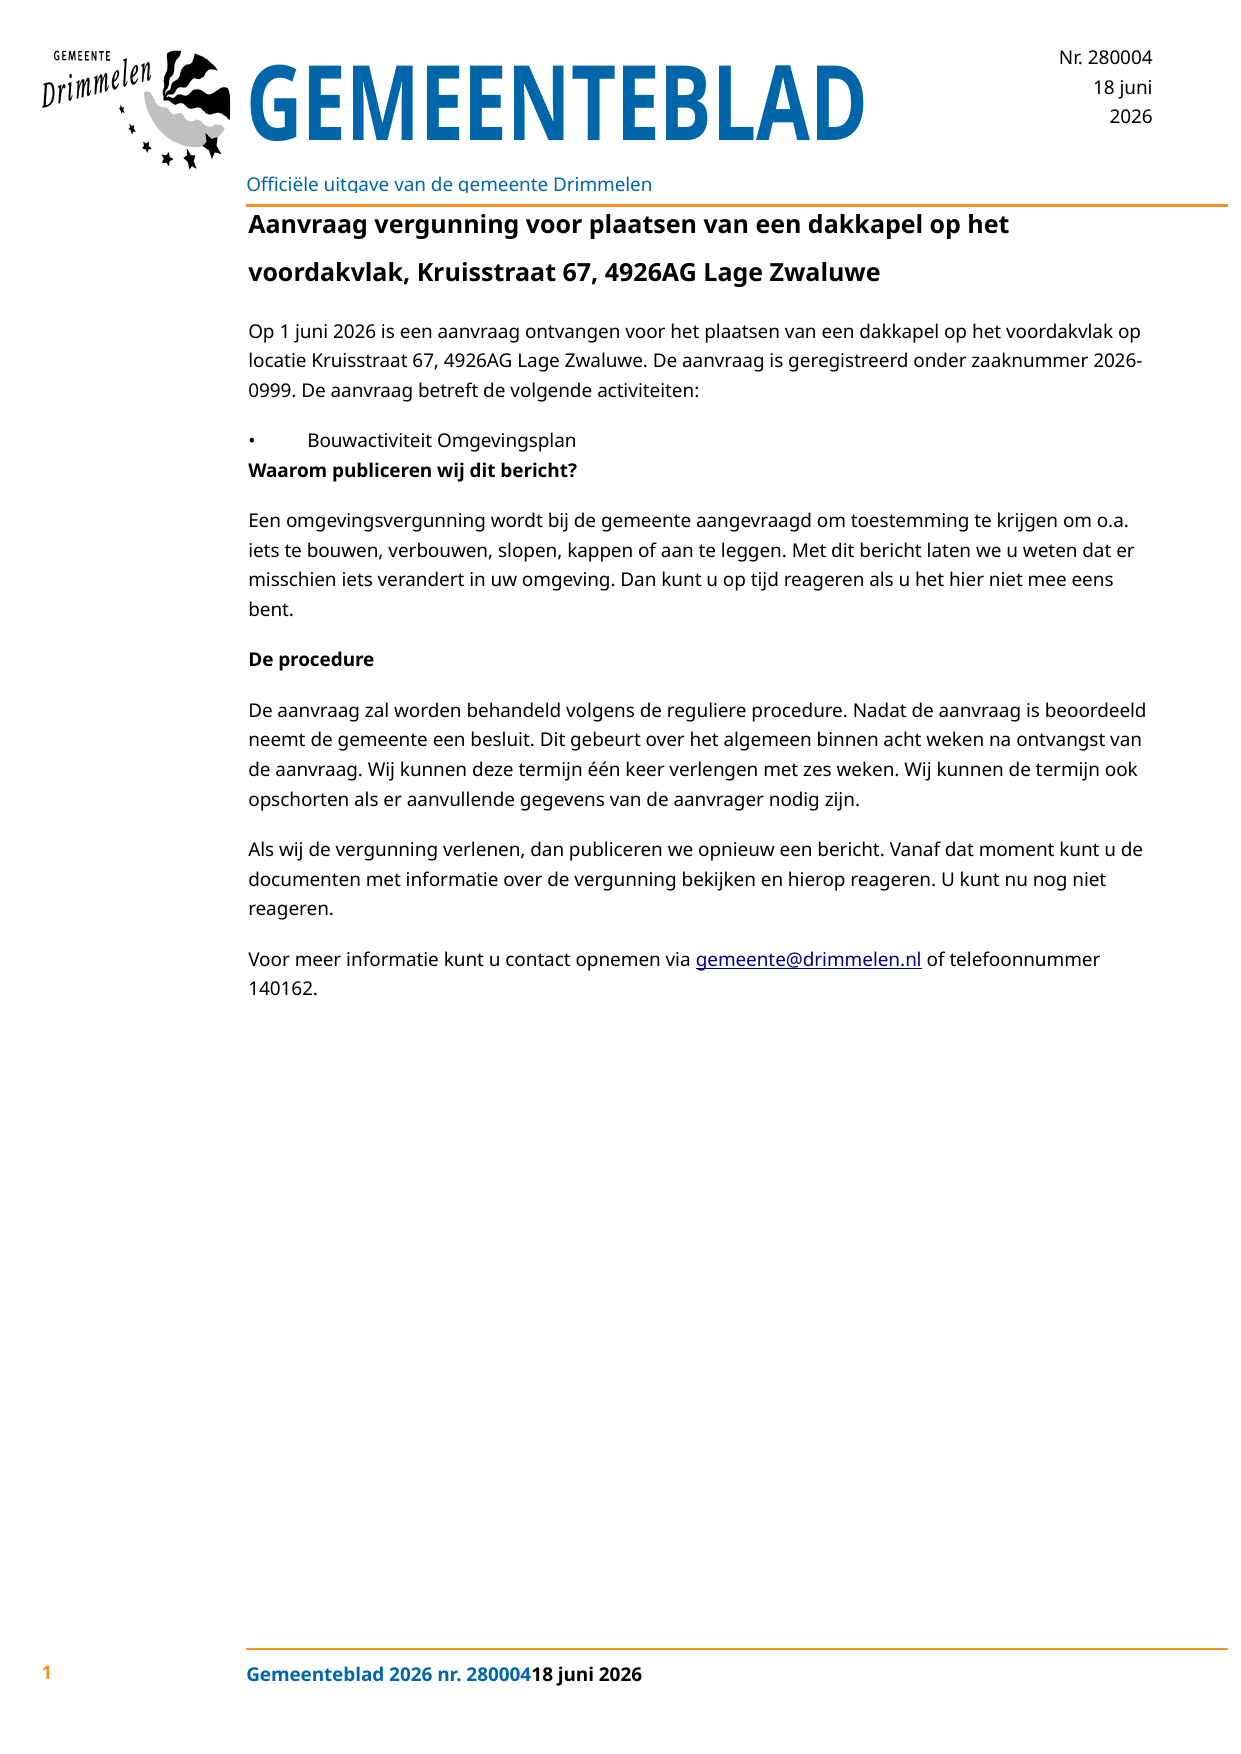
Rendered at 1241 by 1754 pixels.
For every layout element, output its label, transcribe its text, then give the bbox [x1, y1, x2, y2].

text Als wij de vergunning verlenen, dan publiceren we opnieuw een bericht. Vanaf dat moment kunt u de documenten met informatie over de vergunning bekijken en hierop reageren. U kunt nu nog niet reageren. [248, 836, 1152, 921]
text Waarom publiceren wij dit bericht? [248, 457, 1152, 483]
text De aanvraag zal worden behandeld volgens de reguliere procedure. Nadat de aanvraag is beoordeeld neemt de gemeente een besluit. Dit gebeurt over het algemeen binnen acht weken na ontvangst van de aanvraag. Wij kunnen deze termijn één keer verlengen met zes weken. Wij kunnen de termijn ook opschorten als er aanvullende gegevens van de aanvrager nodig zijn. [248, 697, 1152, 812]
text De procedure [248, 647, 1152, 672]
text Aanvraag vergunning voor plaatsen van een dakkapel op het voordakvlak, Kruisstraat 67, 4926AG Lage Zwaluwe [248, 207, 1152, 288]
text Voor meer informatie kunt u contact opnemen via gemeente@drimmelen.nl of telefoonnummer 140162. [248, 946, 1152, 1001]
text Op 1 juni 2026 is een aanvraag ontvangen voor het plaatsen van een dakkapel op het voordakvlak op locatie Kruisstraat 67, 4926AG Lage Zwaluwe. De aanvraag is geregistreerd onder zaaknummer 2026-0999. De aanvraag betreft de volgende activiteiten: [248, 318, 1152, 403]
picture [41, 47, 231, 172]
list Bouwactiviteit Omgevingsplan [248, 427, 1152, 453]
text Een omgevingsvergunning wordt bij de gemeente aangevraagd om toestemming te krijgen om o.a. iets te bouwen, verbouwen, slopen, kappen of aan te leggen. Met dit bericht laten we u weten dat er misschien iets verandert in uw omgeving. Dan kunt u op tijd reageren als u het hier niet mee eens bent. [248, 507, 1152, 622]
